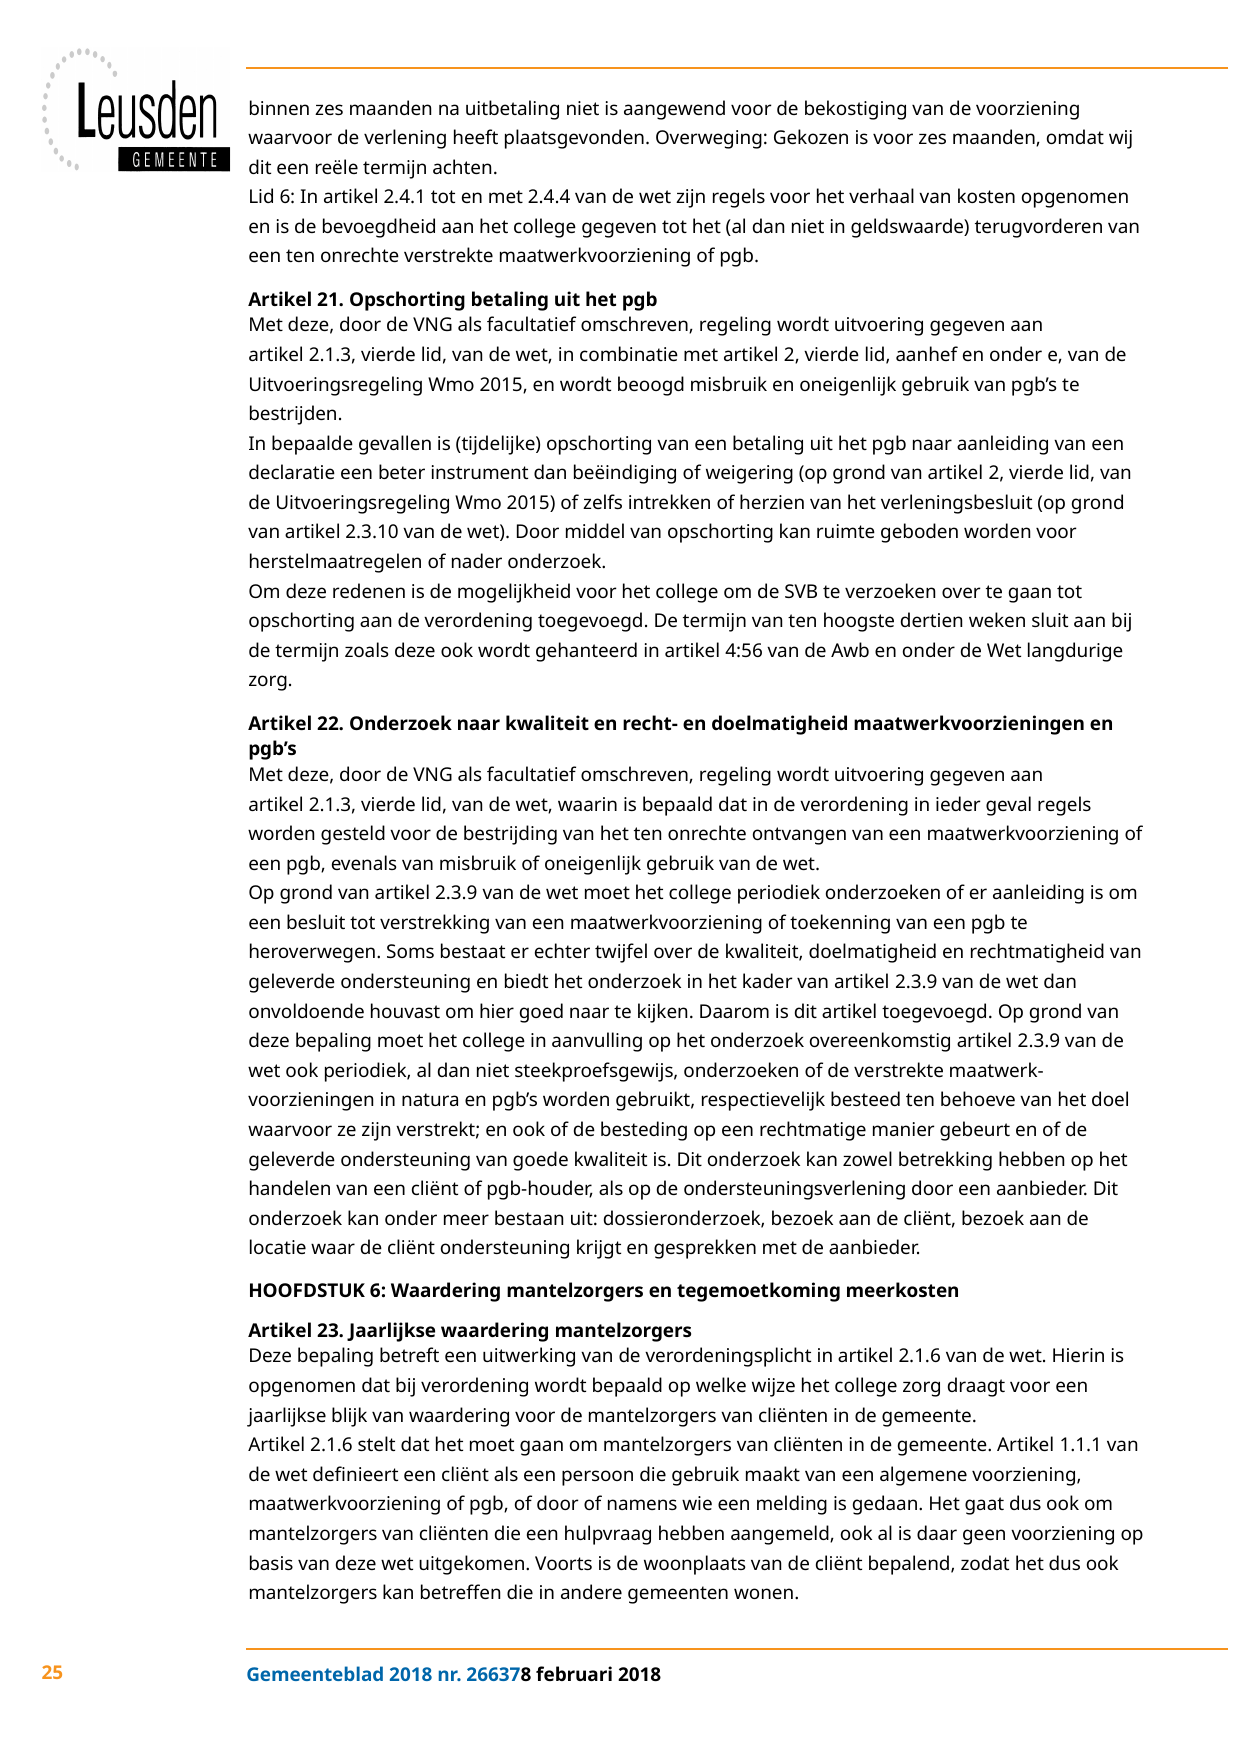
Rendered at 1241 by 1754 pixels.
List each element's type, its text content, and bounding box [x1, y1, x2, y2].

text Lid 6: In artikel 2.4.1 tot en met 2.4.4 van de wet zijn regels voor het verhaal van kosten opgenomen en is de bevoegdheid aan het college gegeven tot het (al dan niet in geldswaarde) terugvorderen van een ten onrechte verstrekte maatwerkvoorziening of pgb. [248, 183, 1152, 268]
text In bepaalde gevallen is (tijdelijke) opschorting van een betaling uit het pgb naar aanleiding van een declaratie een beter instrument dan beëindiging of weigering (op grond van artikel 2, vierde lid, van de Uitvoeringsregeling Wmo 2015) of zelfs intrekken of herzien van het verleningsbesluit (op grond van artikel 2.3.10 van de wet). Door middel van opschorting kan ruimte geboden worden voor herstelmaatregelen of nader onderzoek. [248, 430, 1152, 574]
text HOOFDSTUK 6: Waardering mantelzorgers en tegemoetkoming meerkosten [248, 1278, 1152, 1303]
text Op grond van artikel 2.3.9 van de wet moet het college periodiek onderzoeken of er aanleiding is om een besluit tot verstrekking van een maatwerkvoorziening of toekenning van een pgb te heroverwegen. Soms bestaat er echter twijfel over de kwaliteit, doelmatigheid en rechtmatigheid van geleverde ondersteuning en biedt het onderzoek in het kader van artikel 2.3.9 van de wet dan onvoldoende houvast om hier goed naar te kijken. Daarom is dit artikel toegevoegd. Op grond van deze bepaling moet het college in aanvulling op het onderzoek overeenkomstig artikel 2.3.9 van de wet ook periodiek, al dan niet steekproefsgewijs, onderzoeken of de verstrekte maatwerk-voorzieningen in natura en pgb’s worden gebruikt, respectievelijk besteed ten behoeve van het doel waarvoor ze zijn verstrekt; en ook of de besteding op een rechtmatige manier gebeurt en of de geleverde ondersteuning van goede kwaliteit is. Dit onderzoek kan zowel betrekking hebben op het handelen van een cliënt of pgb-houder, als op de ondersteuningsverlening door een aanbieder. Dit onderzoek kan onder meer bestaan uit: dossieronderzoek, bezoek aan de cliënt, bezoek aan de locatie waar de cliënt ondersteuning krijgt en gesprekken met de aanbieder. [248, 879, 1152, 1260]
text Artikel 2.1.6 stelt dat het moet gaan om mantelzorgers van cliënten in de gemeente. Artikel 1.1.1 van de wet definieert een cliënt als een persoon die gebruik maakt van een algemene voorziening, maatwerkvoorziening of pgb, of door of namens wie een melding is gedaan. Het gaat dus ook om mantelzorgers van cliënten die een hulpvraag hebben aangemeld, ook al is daar geen voorziening op basis van deze wet uitgekomen. Voorts is de woonplaats van de cliënt bepalend, zodat het dus ook mantelzorgers kan betreffen die in andere gemeenten wonen. [248, 1431, 1152, 1605]
text Met deze, door de VNG als facultatief omschreven, regeling wordt uitvoering gegeven aan artikel 2.1.3, vierde lid, van de wet, in combinatie met artikel 2, vierde lid, aanhef en onder e, van de Uitvoeringsregeling Wmo 2015, en wordt beoogd misbruik en oneigenlijk gebruik van pgb’s te bestrijden. [248, 312, 1152, 426]
picture [41, 47, 231, 172]
text Om deze redenen is de mogelijkheid voor het college om de SVB te verzoeken over te gaan tot opschorting aan de verordening toegevoegd. De termijn van ten hoogste dertien weken sluit aan bij de termijn zoals deze ook wordt gehanteerd in artikel 4:56 van de Awb en onder de Wet langdurige zorg. [248, 578, 1152, 692]
text Deze bepaling betreft een uitwerking van de verordeningsplicht in artikel 2.1.6 van de wet. Hierin is opgenomen dat bij verordening wordt bepaald op welke wijze het college zorg draagt voor een jaarlijkse blijk van waardering voor de mantelzorgers van cliënten in de gemeente. [248, 1343, 1152, 1427]
text binnen zes maanden na uitbetaling niet is aangewend voor de bekostiging van de voorziening waarvoor de verlening heeft plaatsgevonden. Overweging: Gekozen is voor zes maanden, omdat wij dit een reële termijn achten. [248, 95, 1152, 180]
text Artikel 22. Onderzoek naar kwaliteit en recht- en doelmatigheid maatwerkvoorzieningen en pgb’s [248, 710, 1152, 761]
text Artikel 21. Opschorting betaling uit het pgb [248, 286, 1152, 312]
text Met deze, door de VNG als facultatief omschreven, regeling wordt uitvoering gegeven aan artikel 2.1.3, vierde lid, van de wet, waarin is bepaald dat in de verordening in ieder geval regels worden gesteld voor de bestrijding van het ten onrechte ontvangen van een maatwerkvoorziening of een pgb, evenals van misbruik of oneigenlijk gebruik van de wet. [248, 761, 1152, 876]
text Artikel 23. Jaarlijkse waardering mantelzorgers [248, 1317, 1152, 1343]
